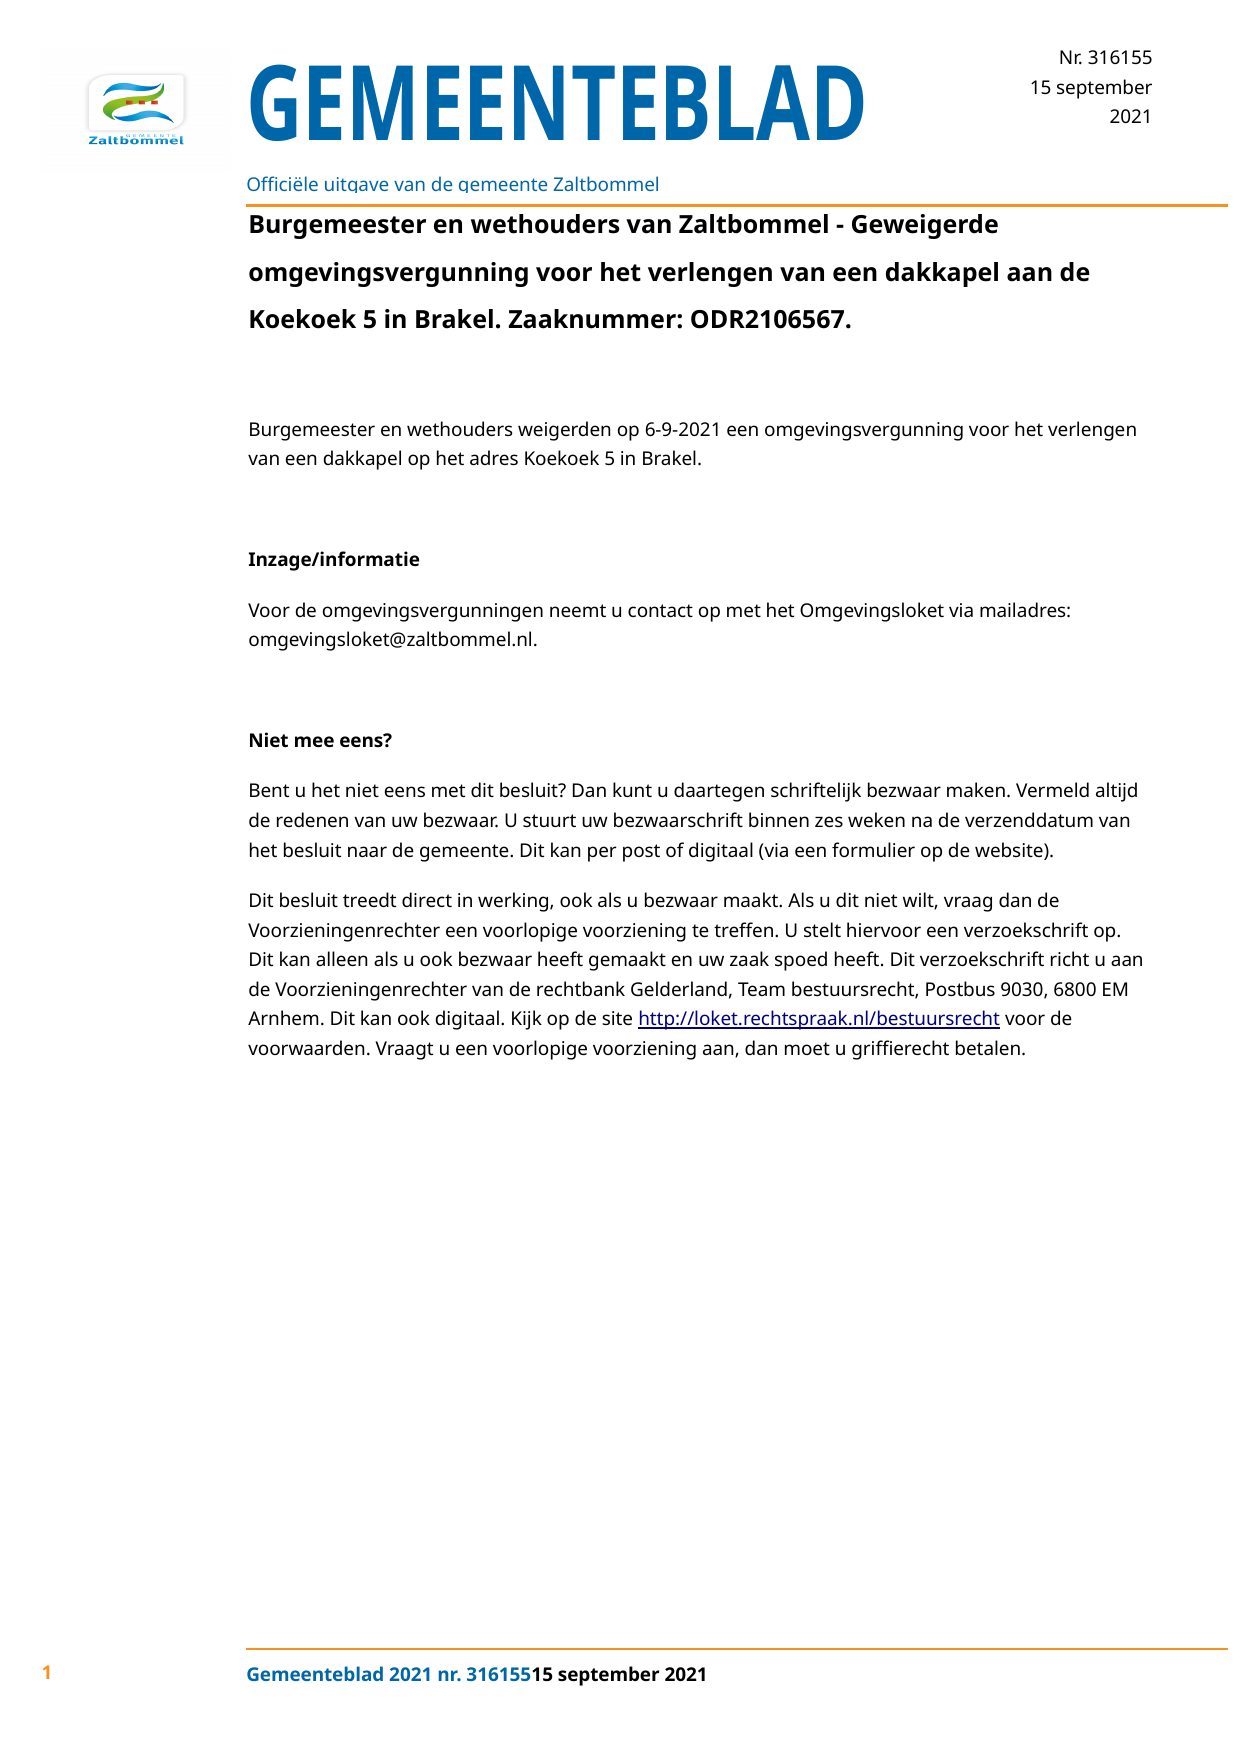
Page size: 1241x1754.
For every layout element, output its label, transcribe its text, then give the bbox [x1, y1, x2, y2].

text Voor de omgevingsvergunningen neemt u contact op met het Omgevingsloket via mailadres: omgevingsloket@zaltbommel.nl. [248, 597, 1152, 652]
picture [41, 47, 231, 172]
text Burgemeester en wethouders weigerden op 6-9-2021 een omgevingsvergunning voor het verlengen van een dakkapel op het adres Koekoek 5 in Brakel. [248, 416, 1152, 471]
text Inzage/informatie [248, 546, 1152, 572]
text Bent u het niet eens met dit besluit? Dan kunt u daartegen schriftelijk bezwaar maken. Vermeld altijd de redenen van uw bezwaar. U stuurt uw bezwaarschrift binnen zes weken na de verzenddatum van het besluit naar de gemeente. Dit kan per post of digitaal (via een formulier op de website). [248, 778, 1152, 862]
text Dit besluit treedt direct in werking, ook als u bezwaar maakt. Als u dit niet wilt, vraag dan de Voorzieningenrechter een voorlopige voorziening te treffen. U stelt hiervoor een verzoekschrift op. Dit kan alleen als u ook bezwaar heeft gemaakt en uw zaak spoed heeft. Dit verzoekschrift richt u aan de Voorzieningenrechter van de rechtbank Gelderland, Team bestuursrecht, Postbus 9030, 6800 EM Arnhem. Dit kan ook digitaal. Kijk op de site http://loket.rechtspraak.nl/bestuursrecht voor de voorwaarden. Vraagt u een voorlopige voorziening aan, dan moet u griffierecht betalen. [248, 887, 1152, 1061]
text Niet mee eens? [248, 727, 1152, 753]
text Burgemeester en wethouders van Zaltbommel - Geweigerde omgevingsvergunning voor het verlengen van een dakkapel aan de Koekoek 5 in Brakel. Zaaknummer: ODR2106567. [248, 207, 1152, 336]
